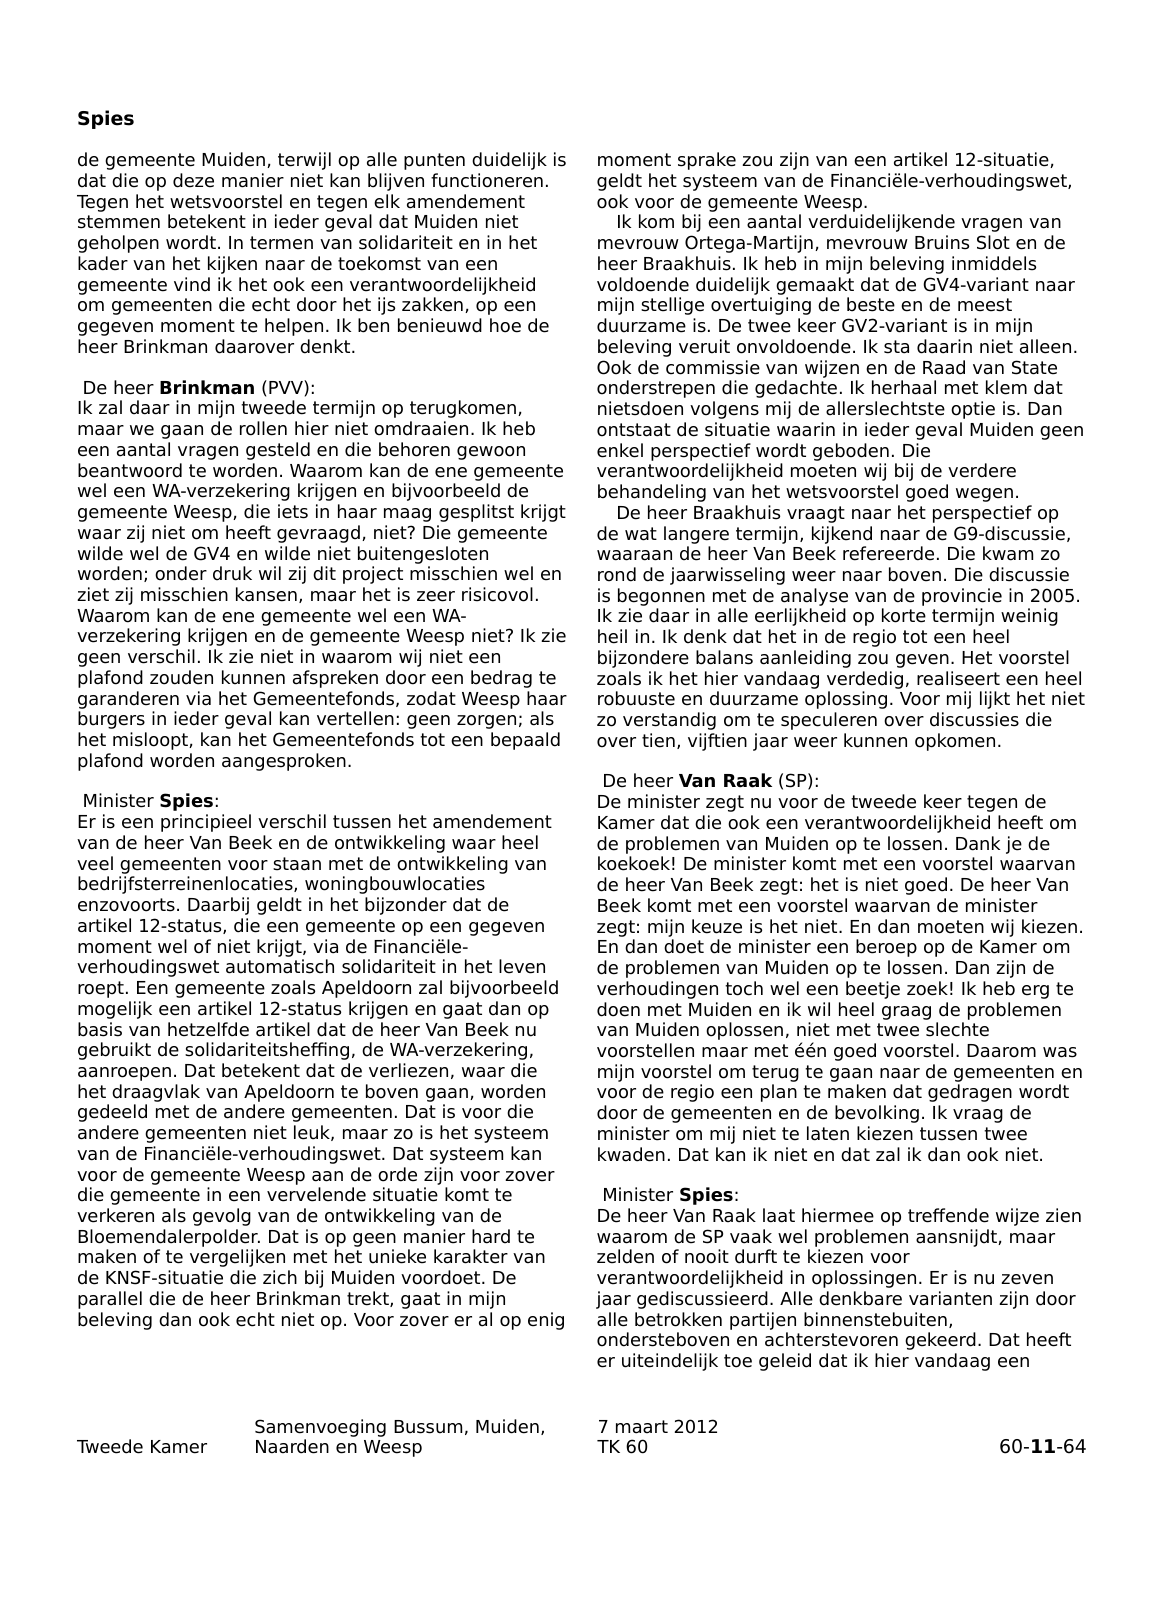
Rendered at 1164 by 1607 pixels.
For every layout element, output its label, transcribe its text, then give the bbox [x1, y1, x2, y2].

text De minister zegt nu voor de tweede keer tegen de Kamer dat die ook een verantwoordelijkheid heeft om de problemen van Muiden op te lossen. Dank je de koekoek! De minister komt met een voorstel waarvan de heer Van Beek zegt: het is niet goed. De heer Van Beek komt met een voorstel waarvan de minister zegt: mijn keuze is het niet. En dan moeten wij kiezen. En dan doet de minister een beroep op de Kamer om de problemen van Muiden op te lossen. Dan zijn de verhoudingen toch wel een beetje zoek! Ik heb erg te doen met Muiden en ik wil heel graag de problemen van Muiden oplossen, niet met twee slechte voorstellen maar met één goed voorstel. Daarom was mijn voorstel om terug te gaan naar de gemeenten en voor de regio een plan te maken dat gedragen wordt door de gemeenten en de bevolking. Ik vraag de minister om mij niet te laten kiezen tussen twee kwaden. Dat kan ik niet en dat zal ik dan ook niet. [596, 792, 1087, 1165]
text De heer Van Raak laat hiermee op treffende wijze zien waarom de SP vaak wel problemen aansnijdt, maar zelden of nooit durft te kiezen voor verantwoordelijkheid in oplossingen. Er is nu zeven jaar gediscussieerd. Alle denkbare varianten zijn door alle betrokken partijen binnenstebuiten, ondersteboven en achterstevoren gekeerd. Dat heeft er uiteindelijk toe geleid dat ik hier vandaag een [596, 1206, 1087, 1372]
text Minister Spies: [77, 791, 567, 812]
text Minister Spies: [596, 1185, 1087, 1206]
text De heer Van Raak (SP): [596, 771, 1087, 792]
text Er is een principieel verschil tussen het amendement van de heer Van Beek en de ontwikkeling waar heel veel gemeenten voor staan met de ontwikkeling van bedrijfsterreinenlocaties, woningbouwlocaties enzovoorts. Daarbij geldt in het bijzonder dat de artikel 12-status, die een gemeente op een gegeven moment wel of niet krijgt, via de Financiële-verhoudingswet automatisch solidariteit in het leven roept. Een gemeente zoals Apeldoorn zal bijvoorbeeld mogelijk een artikel 12-status krijgen en gaat dan op basis van hetzelfde artikel dat de heer Van Beek nu gebruikt de solidariteitsheffing, de WA-verzekering, aanroepen. Dat betekent dat de verliezen, waar die het draagvlak van Apeldoorn te boven gaan, worden gedeeld met de andere gemeenten. Dat is voor die andere gemeenten niet leuk, maar zo is het systeem van de Financiële-verhoudingswet. Dat systeem kan voor de gemeente Weesp aan de orde zijn voor zover die gemeente in een vervelende situatie komt te verkeren als gevolg van de ontwikkeling van de Bloemendalerpolder. Dat is op geen manier hard te maken of te vergelijken met het unieke karakter van de KNSF-situatie die zich bij Muiden voordoet. De parallel die de heer Brinkman trekt, gaat in mijn beleving dan ook echt niet op. Voor zover er al op enig [77, 812, 567, 1330]
text de gemeente Muiden, terwijl op alle punten duidelijk is dat die op deze manier niet kan blijven functioneren. Tegen het wetsvoorstel en tegen elk amendement stemmen betekent in ieder geval dat Muiden niet geholpen wordt. In termen van solidariteit en in het kader van het kijken naar de toekomst van een gemeente vind ik het ook een verantwoordelijkheid om gemeenten die echt door het ijs zakken, op een gegeven moment te helpen. Ik ben benieuwd hoe de heer Brinkman daarover denkt. [77, 150, 567, 357]
text Ik kom bij een aantal verduidelijkende vragen van mevrouw Ortega-Martijn, mevrouw Bruins Slot en de heer Braakhuis. Ik heb in mijn beleving inmiddels voldoende duidelijk gemaakt dat de GV4-variant naar mijn stellige overtuiging de beste en de meest duurzame is. De twee keer GV2-variant is in mijn beleving veruit onvoldoende. Ik sta daarin niet alleen. Ook de commissie van wijzen en de Raad van State onderstrepen die gedachte. Ik herhaal met klem dat nietsdoen volgens mij de allerslechtste optie is. Dan ontstaat de situatie waarin in ieder geval Muiden geen enkel perspectief wordt geboden. Die verantwoordelijkheid moeten wij bij de verdere behandeling van het wetsvoorstel goed wegen. [596, 212, 1087, 503]
text De heer Brinkman (PVV): [77, 377, 567, 398]
text moment sprake zou zijn van een artikel 12-situatie, geldt het systeem van de Financiële-verhoudingswet, ook voor de gemeente Weesp. [596, 150, 1087, 212]
text De heer Braakhuis vraagt naar het perspectief op de wat langere termijn, kijkend naar de G9-discussie, waaraan de heer Van Beek refereerde. Die kwam zo rond de jaarwisseling weer naar boven. Die discussie is begonnen met de analyse van de provincie in 2005. Ik zie daar in alle eerlijkheid op korte termijn weinig heil in. Ik denk dat het in de regio tot een heel bijzondere balans aanleiding zou geven. Het voorstel zoals ik het hier vandaag verdedig, realiseert een heel robuuste en duurzame oplossing. Voor mij lijkt het niet zo verstandig om te speculeren over discussies die over tien, vijftien jaar weer kunnen opkomen. [596, 503, 1087, 751]
text Ik zal daar in mijn tweede termijn op terugkomen, maar we gaan de rollen hier niet omdraaien. Ik heb een aantal vragen gesteld en die behoren gewoon beantwoord te worden. Waarom kan de ene gemeente wel een WA-verzekering krijgen en bijvoorbeeld de gemeente Weesp, die iets in haar maag gesplitst krijgt waar zij niet om heeft gevraagd, niet? Die gemeente wilde wel de GV4 en wilde niet buitengesloten worden; onder druk wil zij dit project misschien wel en ziet zij misschien kansen, maar het is zeer risicovol. Waarom kan de ene gemeente wel een WA-verzekering krijgen en de gemeente Weesp niet? Ik zie geen verschil. Ik zie niet in waarom wij niet een plafond zouden kunnen afspreken door een bedrag te garanderen via het Gemeentefonds, zodat Weesp haar burgers in ieder geval kan vertellen: geen zorgen; als het misloopt, kan het Gemeentefonds tot een bepaald plafond worden aangesproken. [77, 398, 567, 771]
